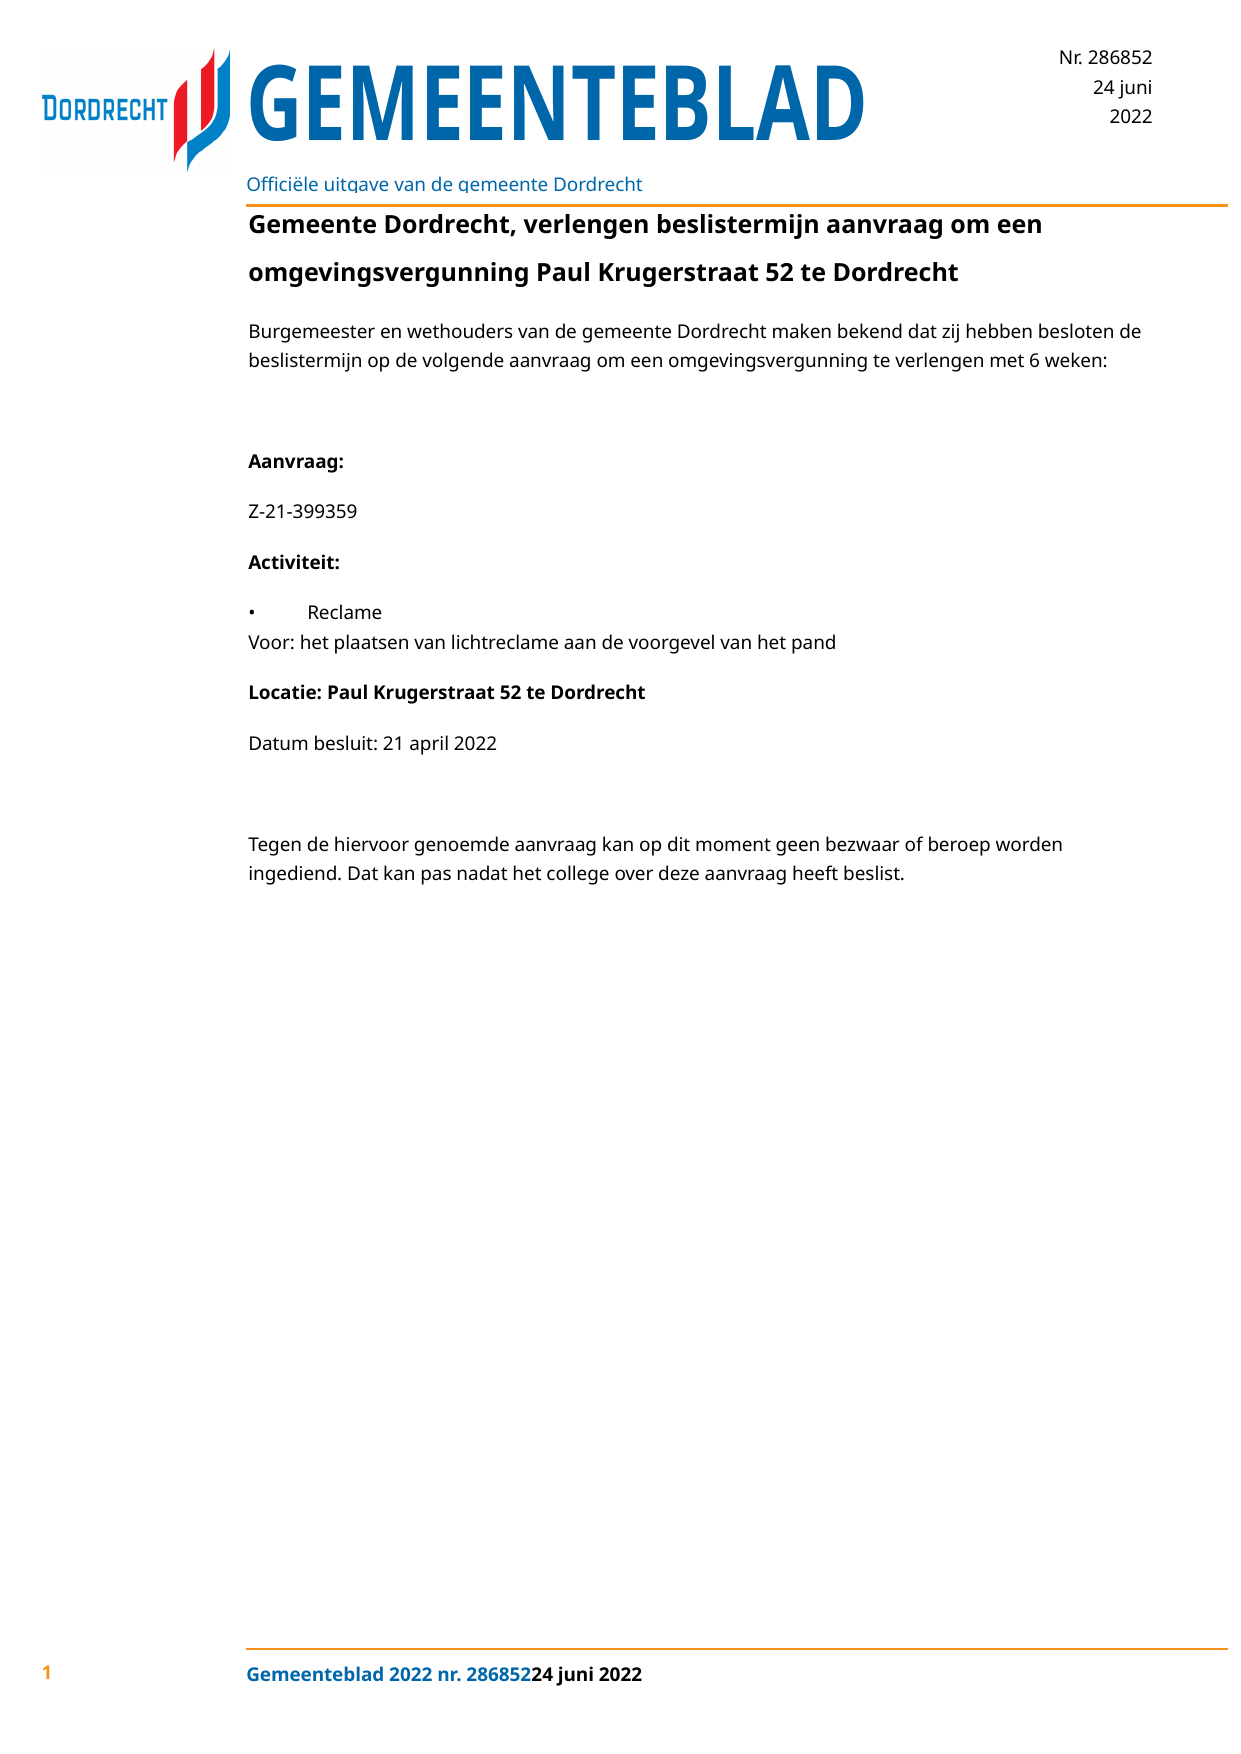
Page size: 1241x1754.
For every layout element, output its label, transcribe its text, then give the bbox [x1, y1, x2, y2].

text Locatie: Paul Krugerstraat 52 te Dordrecht [248, 679, 1152, 705]
picture [41, 47, 231, 172]
text Aanvraag: [248, 448, 1152, 474]
text Burgemeester en wethouders van de gemeente Dordrecht maken bekend dat zij hebben besloten de beslistermijn op de volgende aanvraag om een omgevingsvergunning te verlengen met 6 weken: [248, 318, 1152, 373]
list Reclame [248, 599, 1152, 625]
text Activiteit: [248, 549, 1152, 575]
text Tegen de hiervoor genoemde aanvraag kan op dit moment geen bezwaar of beroep worden ingediend. Dat kan pas nadat het college over deze aanvraag heeft beslist. [248, 831, 1152, 886]
text Z-21-399359 [248, 499, 1152, 524]
text Voor: het plaatsen van lichtreclame aan de voorgevel van het pand [248, 629, 1152, 655]
text Datum besluit: 21 april 2022 [248, 730, 1152, 756]
text Gemeente Dordrecht, verlengen beslistermijn aanvraag om een omgevingsvergunning Paul Krugerstraat 52 te Dordrecht [248, 207, 1152, 288]
